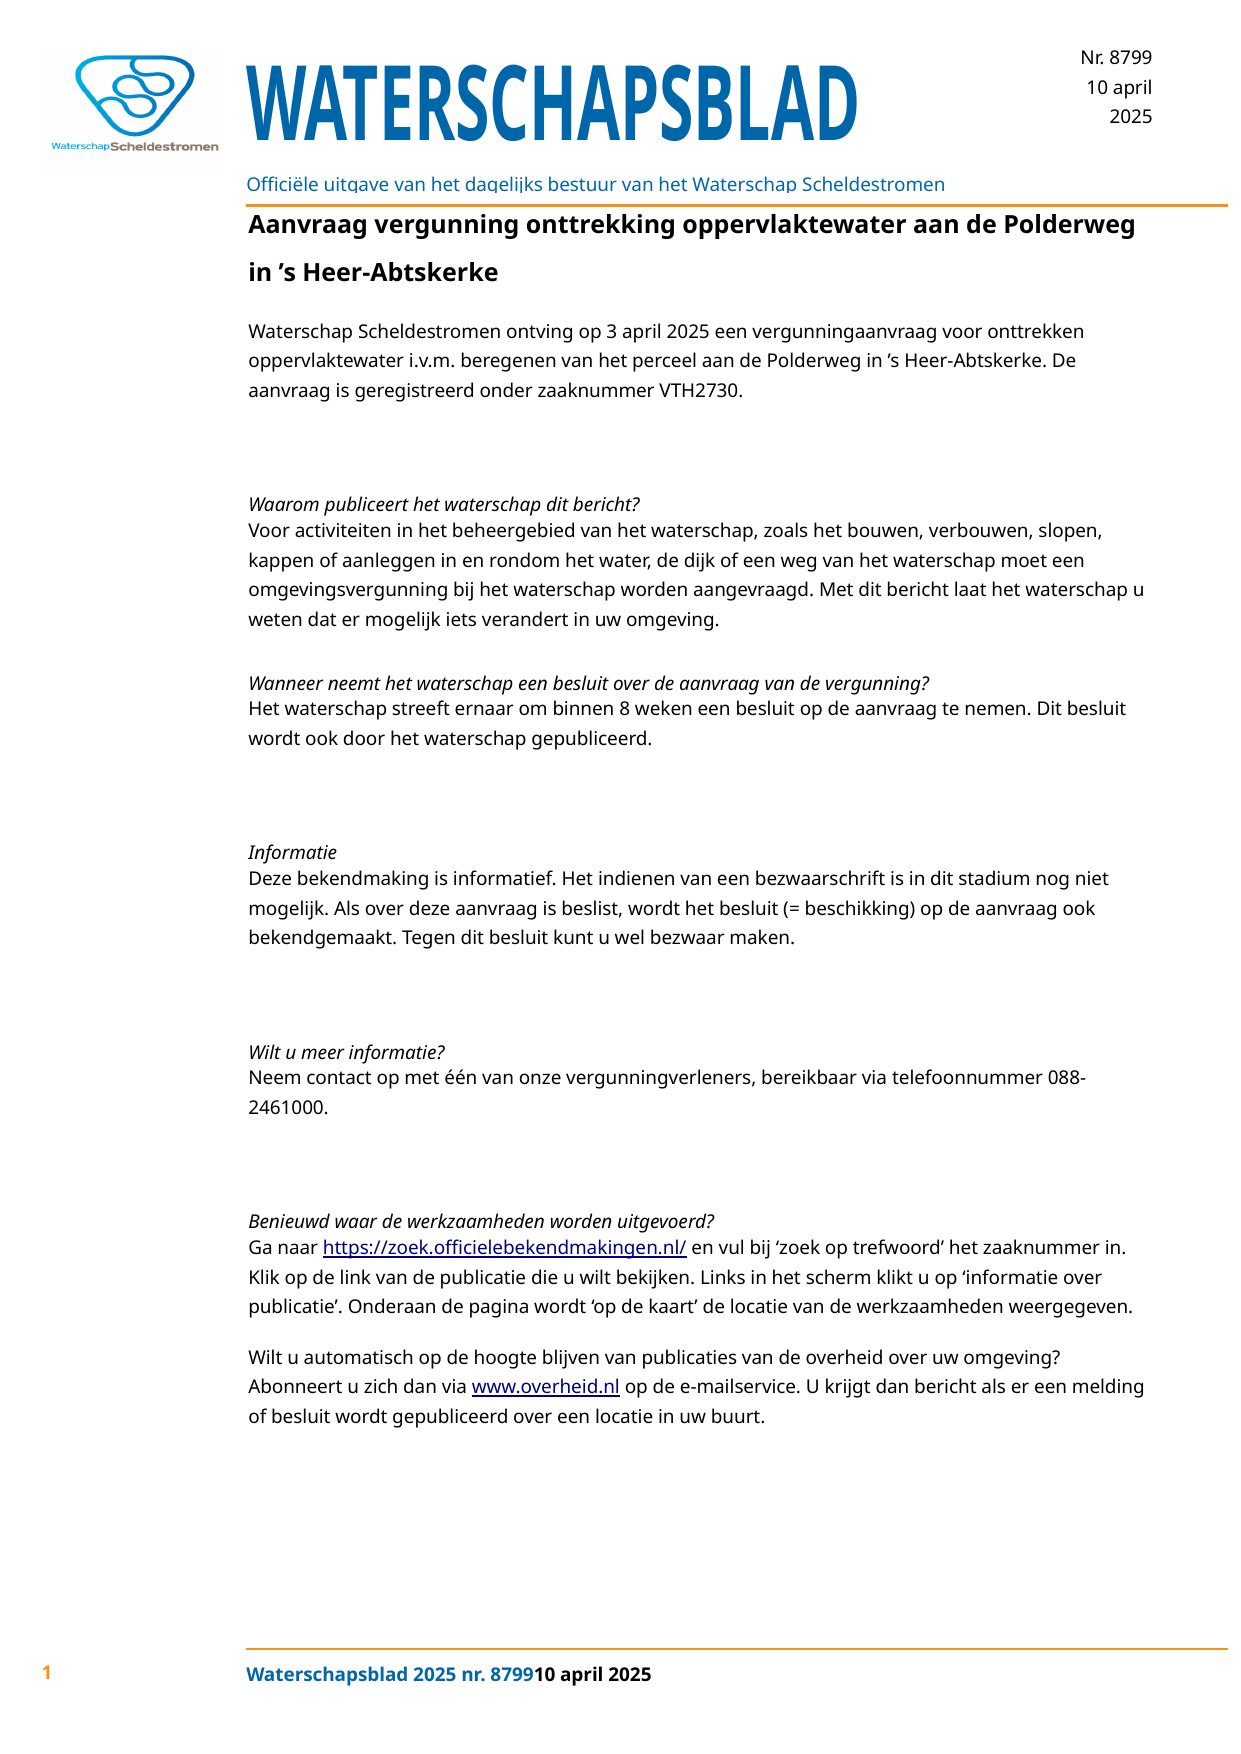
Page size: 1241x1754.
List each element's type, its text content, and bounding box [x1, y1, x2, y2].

picture [41, 47, 231, 172]
text Informatie [248, 839, 1152, 865]
text Voor activiteiten in het beheergebied van het waterschap, zoals het bouwen, verbouwen, slopen, kappen of aanleggen in en rondom het water, de dijk of een weg van het waterschap moet een omgevingsvergunning bij het waterschap worden aangevraagd. Met dit bericht laat het waterschap u weten dat er mogelijk iets verandert in uw omgeving. [248, 517, 1152, 632]
text Neem contact op met één van onze vergunningverleners, bereikbaar via telefoonnummer 088-2461000. [248, 1064, 1152, 1120]
text Benieuwd waar de werkzaamheden worden uitgevoerd? [248, 1208, 1152, 1234]
text Het waterschap streeft ernaar om binnen 8 weken een besluit op de aanvraag te nemen. Dit besluit wordt ook door het waterschap gepubliceerd. [248, 696, 1152, 751]
text Waarom publiceert het waterschap dit bericht? [248, 491, 1152, 517]
text Waterschap Scheldestromen ontving op 3 april 2025 een vergunningaanvraag voor onttrekken oppervlaktewater i.v.m. beregenen van het perceel aan de Polderweg in ’s Heer-Abtskerke. De aanvraag is geregistreerd onder zaaknummer VTH2730. [248, 318, 1152, 403]
text Deze bekendmaking is informatief. Het indienen van een bezwaarschrift is in dit stadium nog niet mogelijk. Als over deze aanvraag is beslist, wordt het besluit (= beschikking) op de aanvraag ook bekendgemaakt. Tegen dit besluit kunt u wel bezwaar maken. [248, 865, 1152, 950]
text Wanneer neemt het waterschap een besluit over de aanvraag van de vergunning? [248, 670, 1152, 696]
text Wilt u meer informatie? [248, 1039, 1152, 1064]
text Ga naar https://zoek.officielebekendmakingen.nl/ en vul bij ‘zoek op trefwoord’ het zaaknummer in. Klik op de link van de publicatie die u wilt bekijken. Links in het scherm klikt u op ‘informatie over publicatie’. Onderaan de pagina wordt ‘op de kaart’ de locatie van de werkzaamheden weergegeven. [248, 1234, 1152, 1319]
text Wilt u automatisch op de hoogte blijven van publicaties van de overheid over uw omgeving? Abonneert u zich dan via www.overheid.nl op de e-mailservice. U krijgt dan bericht als er een melding of besluit wordt gepubliceerd over een locatie in uw buurt. [248, 1344, 1152, 1429]
text Aanvraag vergunning onttrekking oppervlaktewater aan de Polderweg in ’s Heer-Abtskerke [248, 207, 1152, 288]
